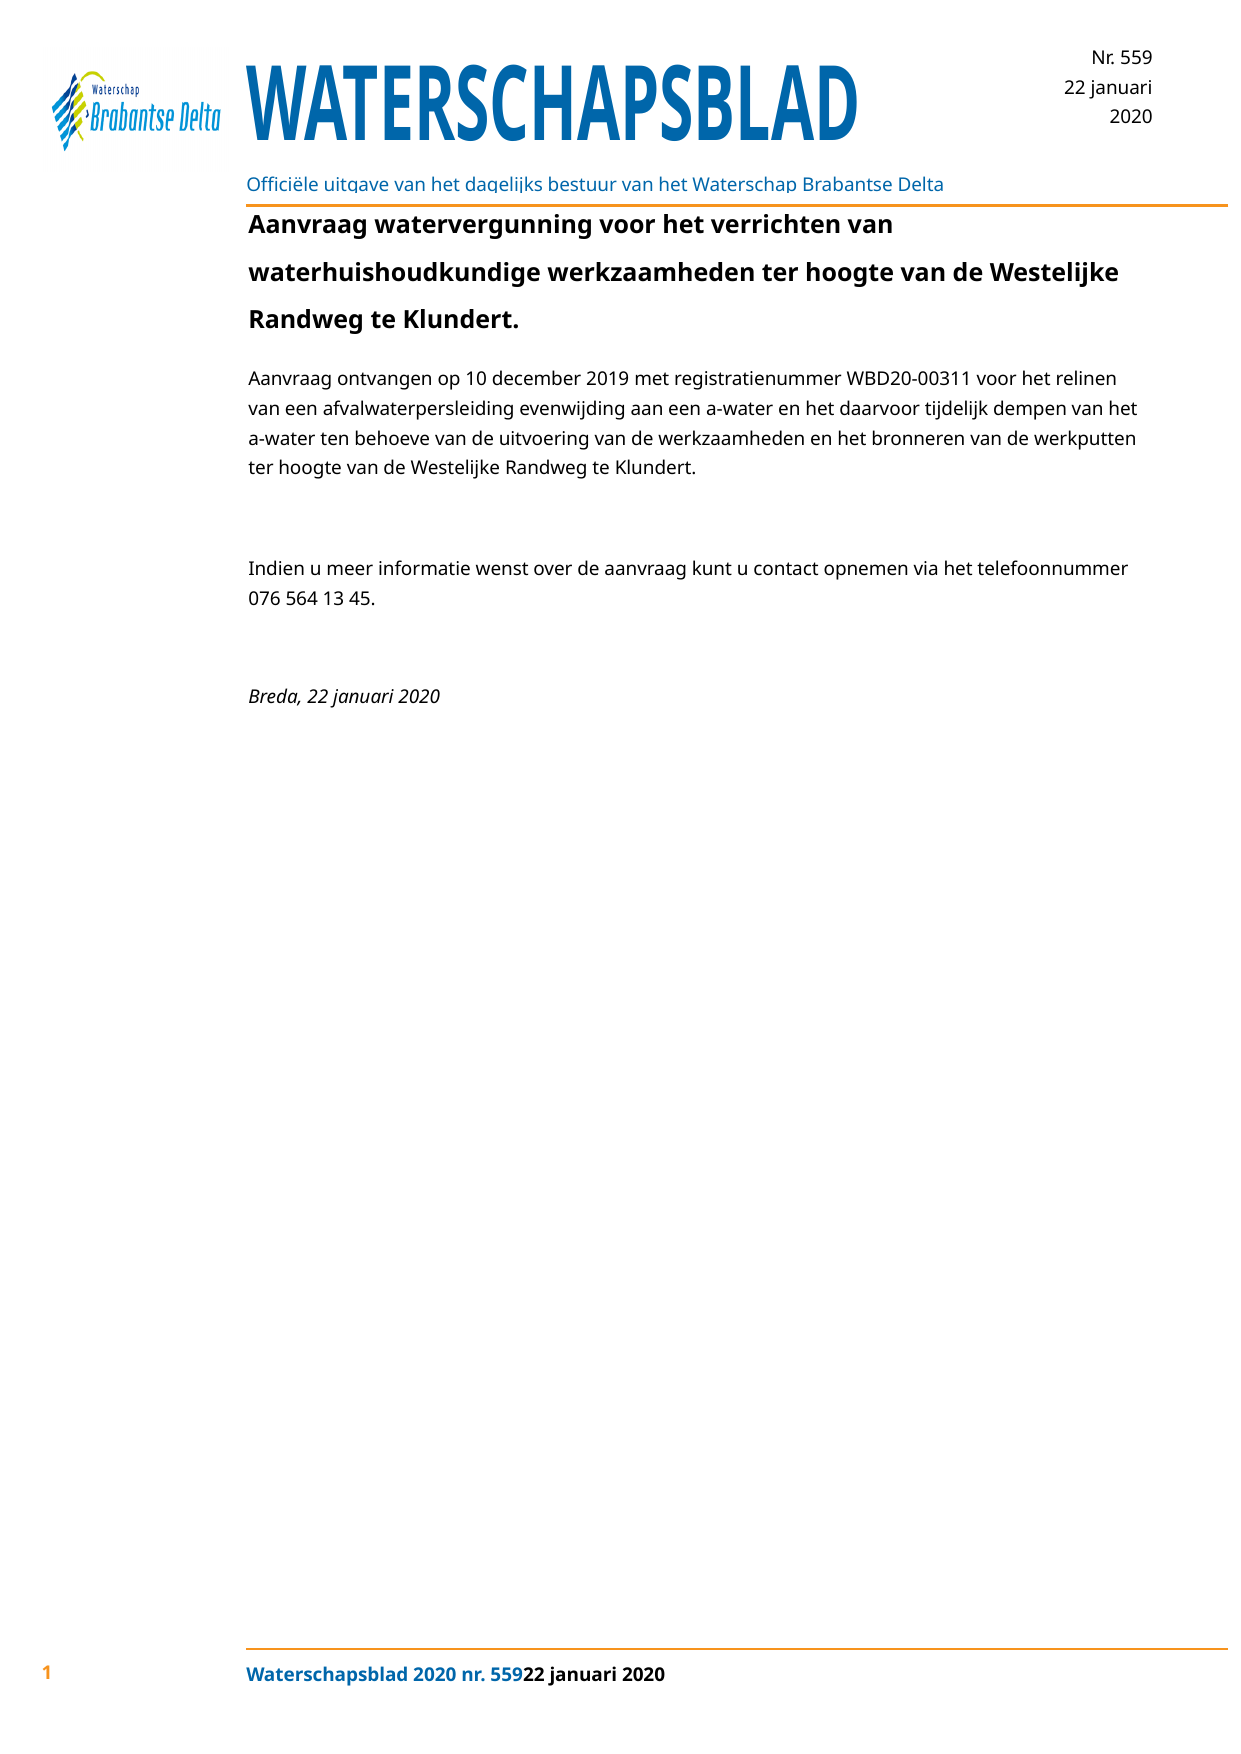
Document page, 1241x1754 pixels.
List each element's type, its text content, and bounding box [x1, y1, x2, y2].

text Indien u meer informatie wenst over de aanvraag kunt u contact opnemen via het telefoonnummer 076 564 13 45. [248, 555, 1152, 610]
picture [41, 47, 231, 172]
text Aanvraag watervergunning voor het verrichten van waterhuishoudkundige werkzaamheden ter hoogte van de Westelijke Randweg te Klundert. [248, 207, 1152, 336]
text Aanvraag ontvangen op 10 december 2019 met registratienummer WBD20-00311 voor het relinen van een afvalwaterpersleiding evenwijding aan een a-water en het daarvoor tijdelijk dempen van het a-water ten behoeve van de uitvoering van de werkzaamheden en het bronneren van de werkputten ter hoogte van de Westelijke Randweg te Klundert. [248, 366, 1152, 480]
text Breda, 22 januari 2020 [248, 683, 1152, 709]
